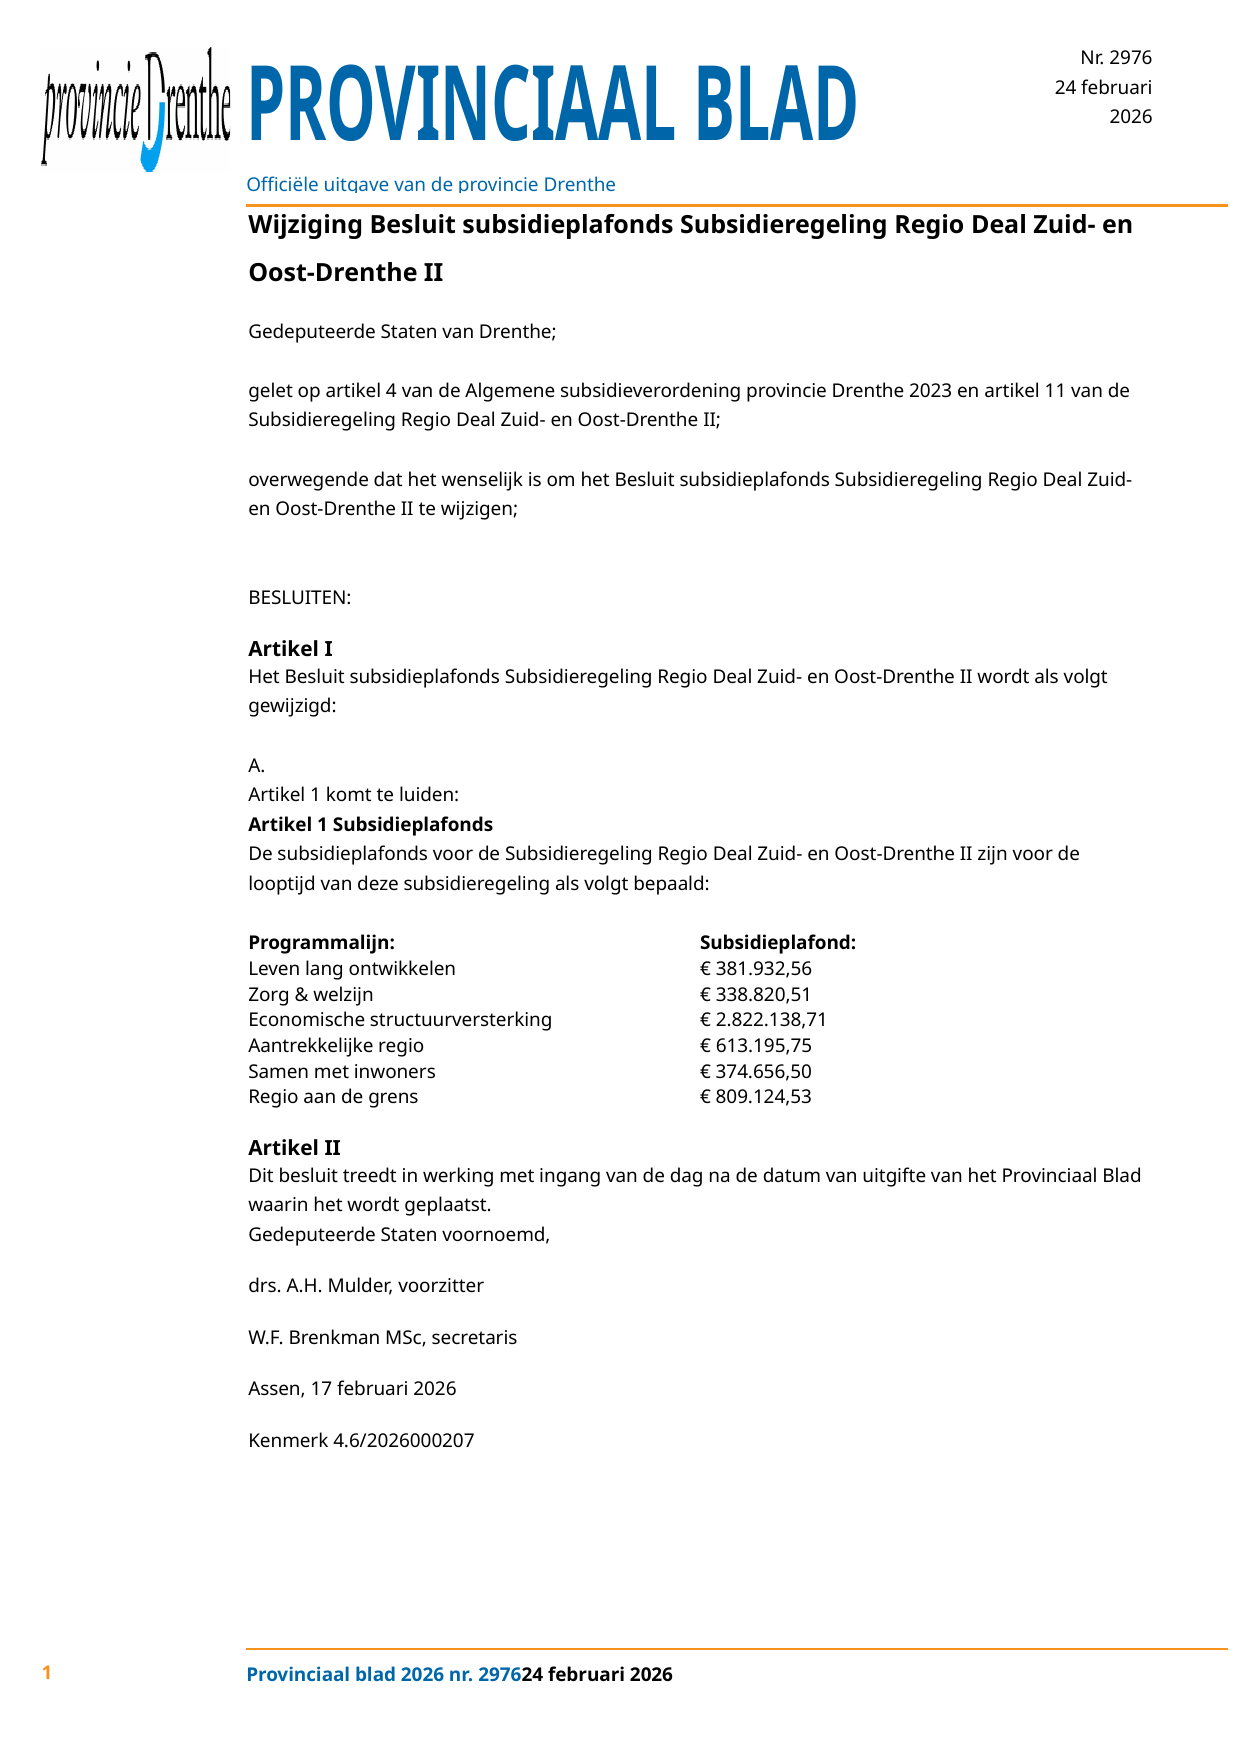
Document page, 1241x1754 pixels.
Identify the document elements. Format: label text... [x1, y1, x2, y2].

table_cell € 381.932,56 [700, 955, 1152, 981]
table_cell Aantrekkelijke regio [248, 1032, 700, 1058]
text Gedeputeerde Staten voornoemd, [248, 1221, 1152, 1247]
text A. [248, 752, 1152, 777]
table_cell € 809.124,53 [700, 1084, 1152, 1109]
text drs. A.H. Mulder, voorzitter [248, 1273, 1152, 1298]
text Assen, 17 februari 2026 [248, 1376, 1152, 1401]
text Artikel 1 komt te luiden: [248, 781, 1152, 807]
text Artikel I [248, 634, 1152, 663]
table_cell Economische structuurversterking [248, 1007, 700, 1032]
picture [41, 47, 231, 172]
text De subsidieplafonds voor de Subsidieregeling Regio Deal Zuid- en Oost-Drenthe II zijn voor de looptijd van deze subsidieregeling als volgt bepaald: [248, 841, 1152, 896]
text BESLUITEN: [248, 584, 1152, 610]
text Het Besluit subsidieplafonds Subsidieregeling Regio Deal Zuid- en Oost-Drenthe II wordt als volgt gewijzigd: [248, 663, 1152, 718]
table_header Programmalijn: [248, 929, 700, 955]
table_cell € 613.195,75 [700, 1032, 1152, 1058]
text overwegende dat het wenselijk is om het Besluit subsidieplafonds Subsidieregeling Regio Deal Zuid- en Oost-Drenthe II te wijzigen; [248, 466, 1152, 521]
text Wijziging Besluit subsidieplafonds Subsidieregeling Regio Deal Zuid- en Oost-Drenthe II [248, 207, 1152, 288]
text Dit besluit treedt in werking met ingang van de dag na de datum van uitgifte van het Provinciaal Blad waarin het wordt geplaatst. [248, 1162, 1152, 1217]
table_cell € 2.822.138,71 [700, 1007, 1152, 1032]
table_cell Samen met inwoners [248, 1058, 700, 1084]
text gelet op artikel 4 van de Algemene subsidieverordening provincie Drenthe 2023 en artikel 11 van de Subsidieregeling Regio Deal Zuid- en Oost-Drenthe II; [248, 377, 1152, 432]
table_cell € 374.656,50 [700, 1058, 1152, 1084]
text Artikel II [248, 1133, 1152, 1162]
table_cell Leven lang ontwikkelen [248, 955, 700, 981]
table_header Subsidieplafond: [700, 929, 1152, 955]
text W.F. Brenkman MSc, secretaris [248, 1324, 1152, 1350]
table_cell € 338.820,51 [700, 981, 1152, 1007]
text Artikel 1 Subsidieplafonds [248, 811, 1152, 837]
table_cell Zorg & welzijn [248, 981, 700, 1007]
table_cell Regio aan de grens [248, 1084, 700, 1109]
text Gedeputeerde Staten van Drenthe; [248, 318, 1152, 344]
text Kenmerk 4.6/2026000207 [248, 1427, 1152, 1453]
